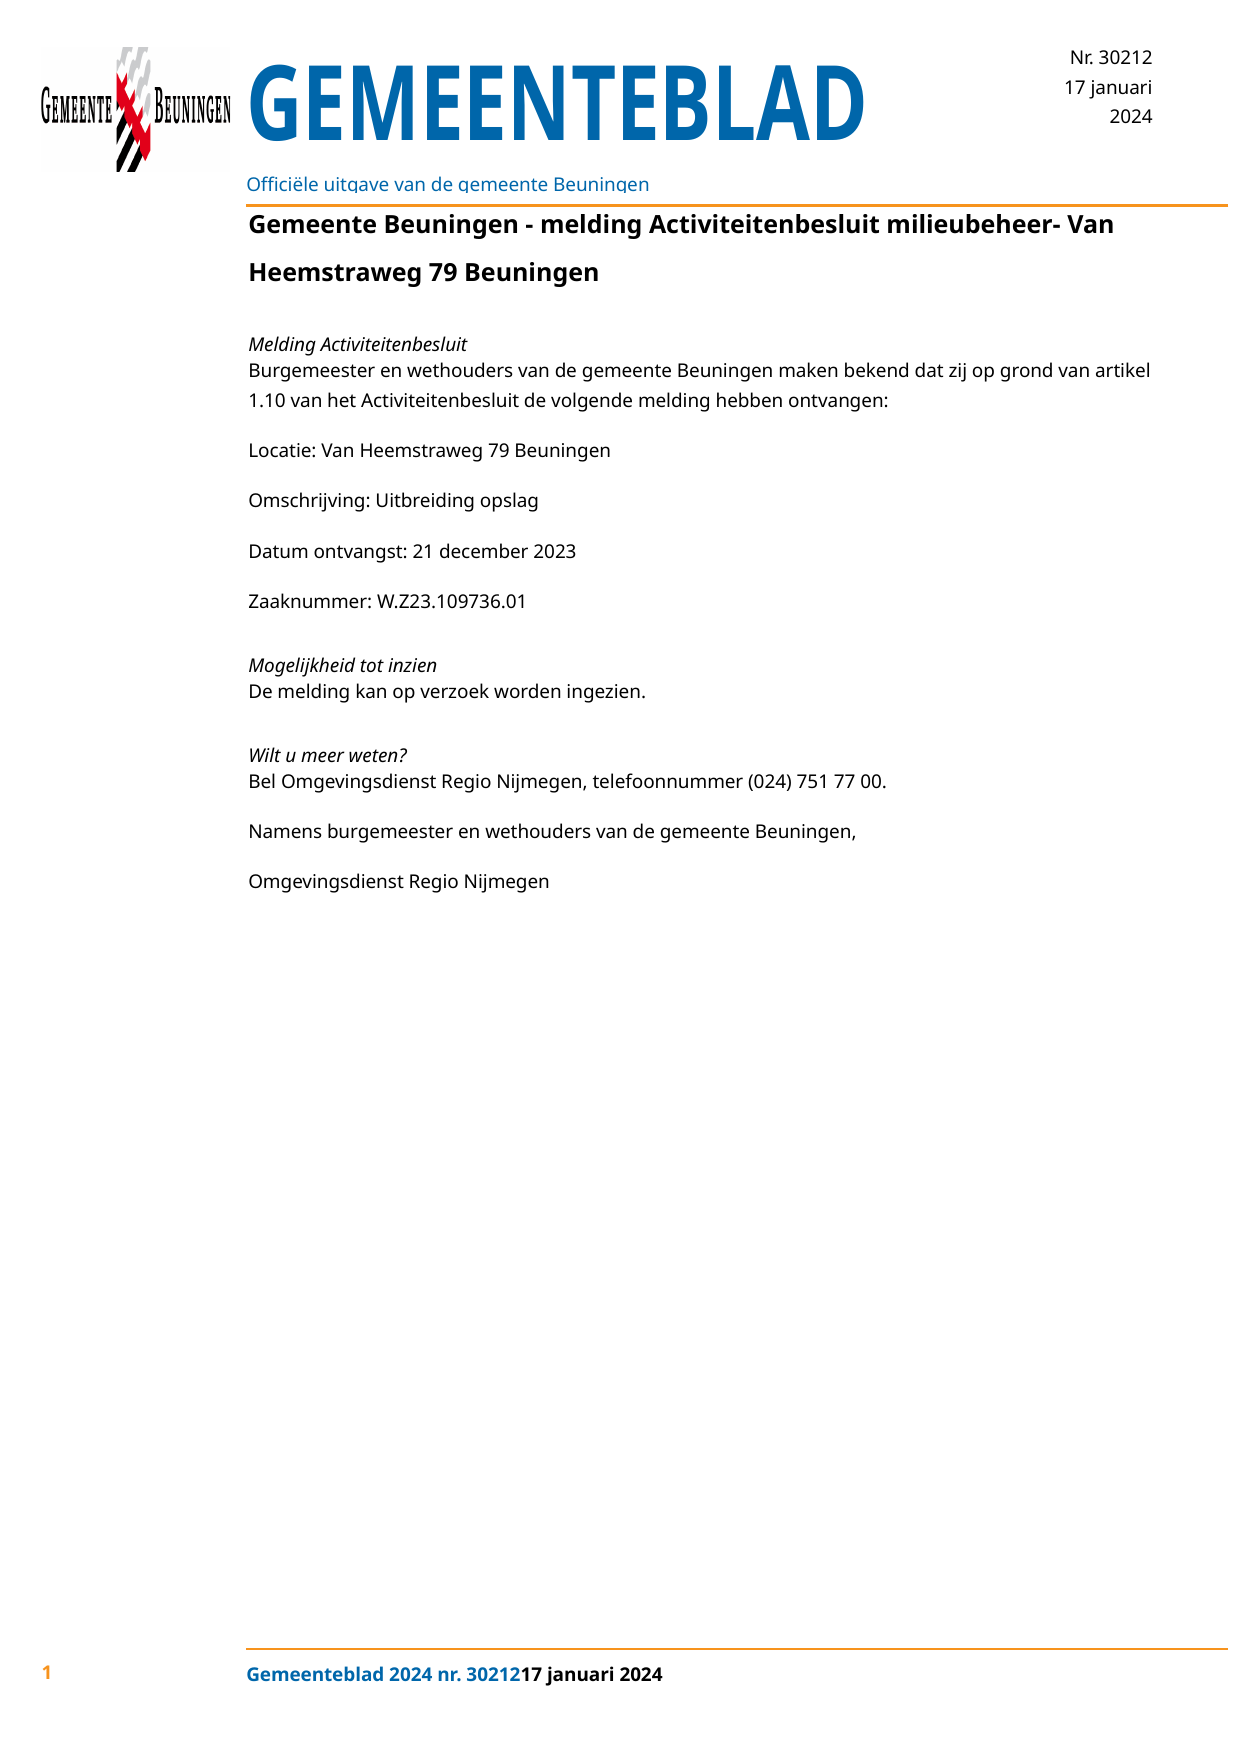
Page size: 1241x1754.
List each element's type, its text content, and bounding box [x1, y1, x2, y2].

text Burgemeester en wethouders van de gemeente Beuningen maken bekend dat zij op grond van artikel 1.10 van het Activiteitenbesluit de volgende melding hebben ontvangen: [248, 357, 1152, 412]
picture [41, 47, 231, 172]
text Melding Activiteitenbesluit [248, 331, 1152, 357]
text Mogelijkheid tot inzien [248, 652, 1152, 678]
text Omgevingsdienst Regio Nijmegen [248, 869, 1152, 894]
text Locatie: Van Heemstraweg 79 Beuningen [248, 437, 1152, 463]
text De melding kan op verzoek worden ingezien. [248, 678, 1152, 704]
text Bel Omgevingsdienst Regio Nijmegen, telefoonnummer (024) 751 77 00. [248, 768, 1152, 793]
text Datum ontvangst: 21 december 2023 [248, 538, 1152, 564]
text Omschrijving: Uitbreiding opslag [248, 488, 1152, 513]
text Namens burgemeester en wethouders van de gemeente Beuningen, [248, 818, 1152, 844]
text Wilt u meer weten? [248, 742, 1152, 768]
text Zaaknummer: W.Z23.109736.01 [248, 588, 1152, 614]
text Gemeente Beuningen - melding Activiteitenbesluit milieubeheer- Van Heemstraweg 79 Beuningen [248, 207, 1152, 288]
